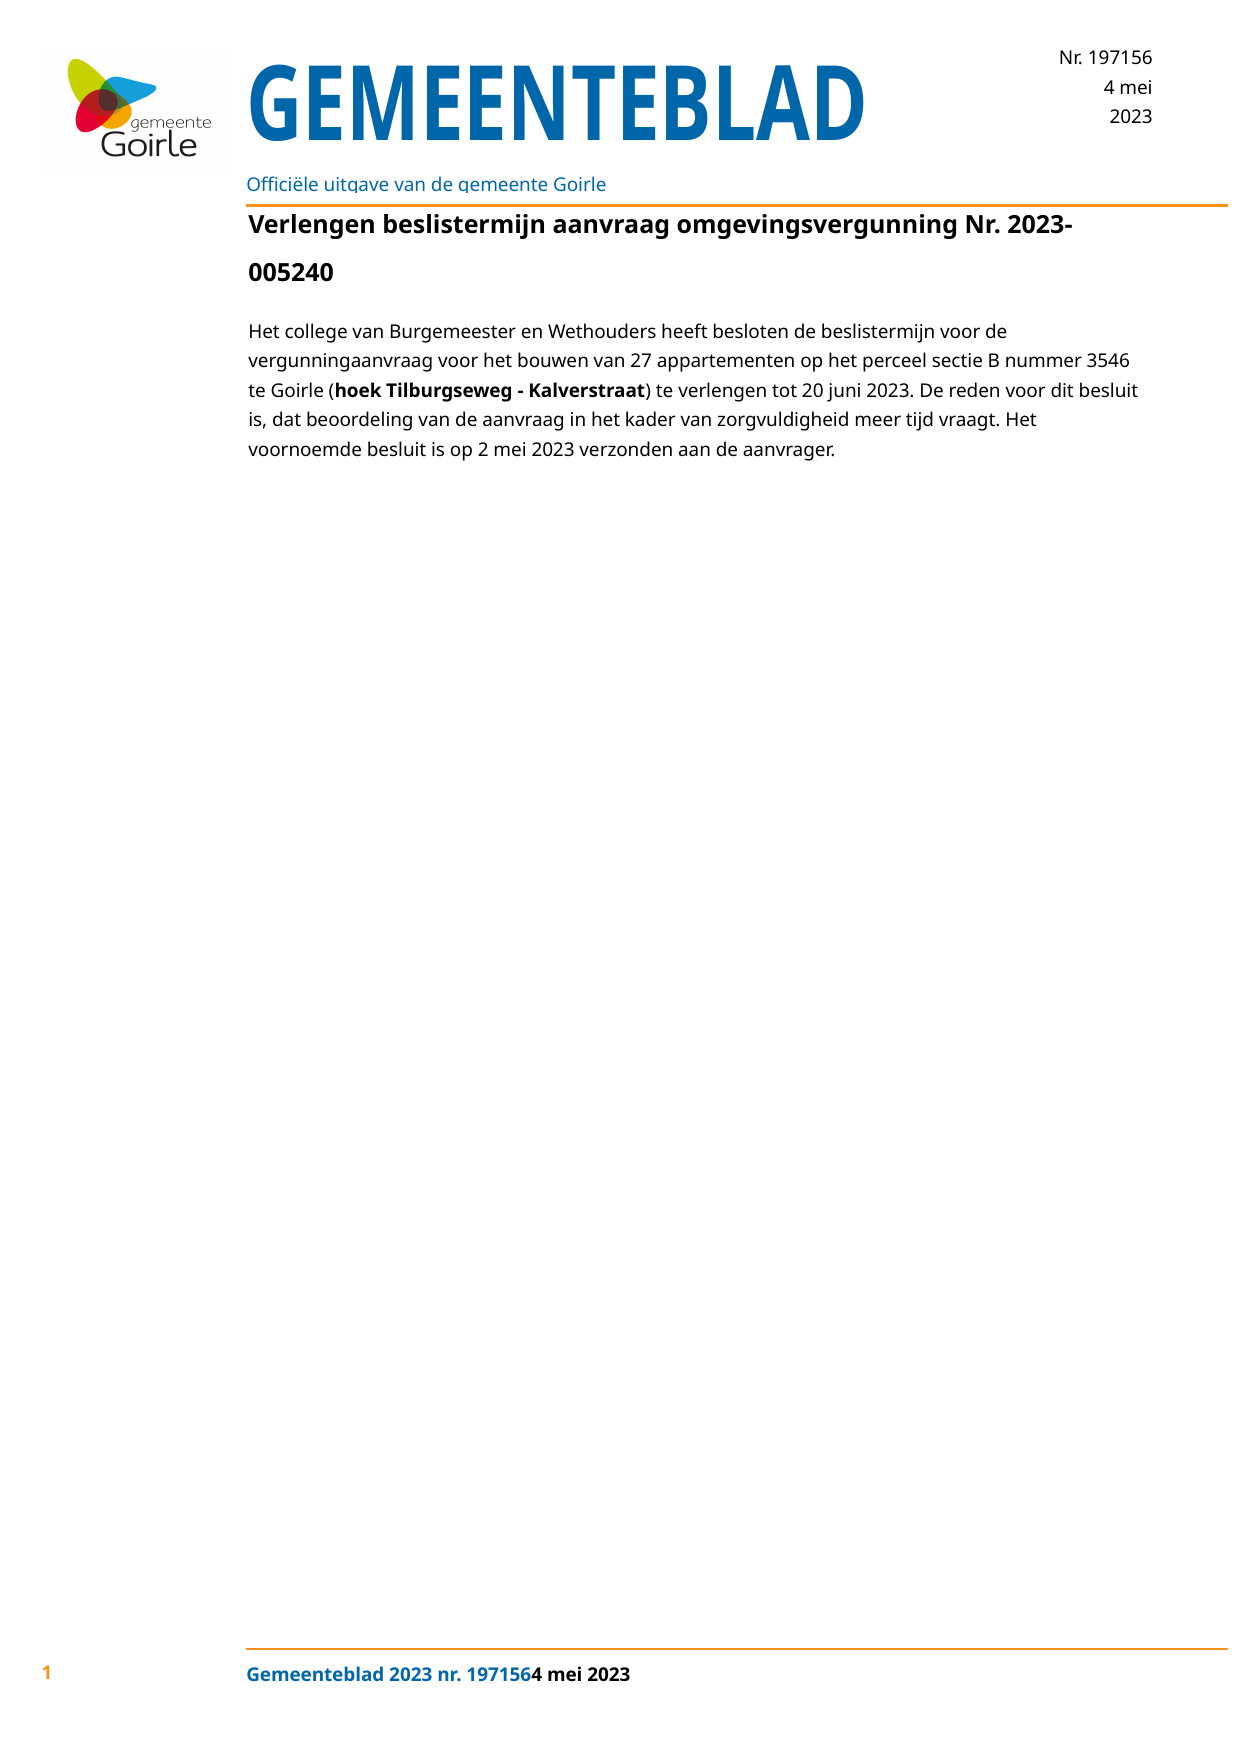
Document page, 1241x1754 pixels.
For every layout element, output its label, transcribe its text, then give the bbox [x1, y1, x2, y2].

text Verlengen beslistermijn aanvraag omgevingsvergunning Nr. 2023-005240 [248, 207, 1152, 288]
picture [41, 47, 231, 172]
text Het college van Burgemeester en Wethouders heeft besloten de beslistermijn voor de vergunningaanvraag voor het bouwen van 27 appartementen op het perceel sectie B nummer 3546 te Goirle (hoek Tilburgseweg - Kalverstraat) te verlengen tot 20 juni 2023. De reden voor dit besluit is, dat beoordeling van de aanvraag in het kader van zorgvuldigheid meer tijd vraagt. Het voornoemde besluit is op 2 mei 2023 verzonden aan de aanvrager. [248, 318, 1152, 462]
